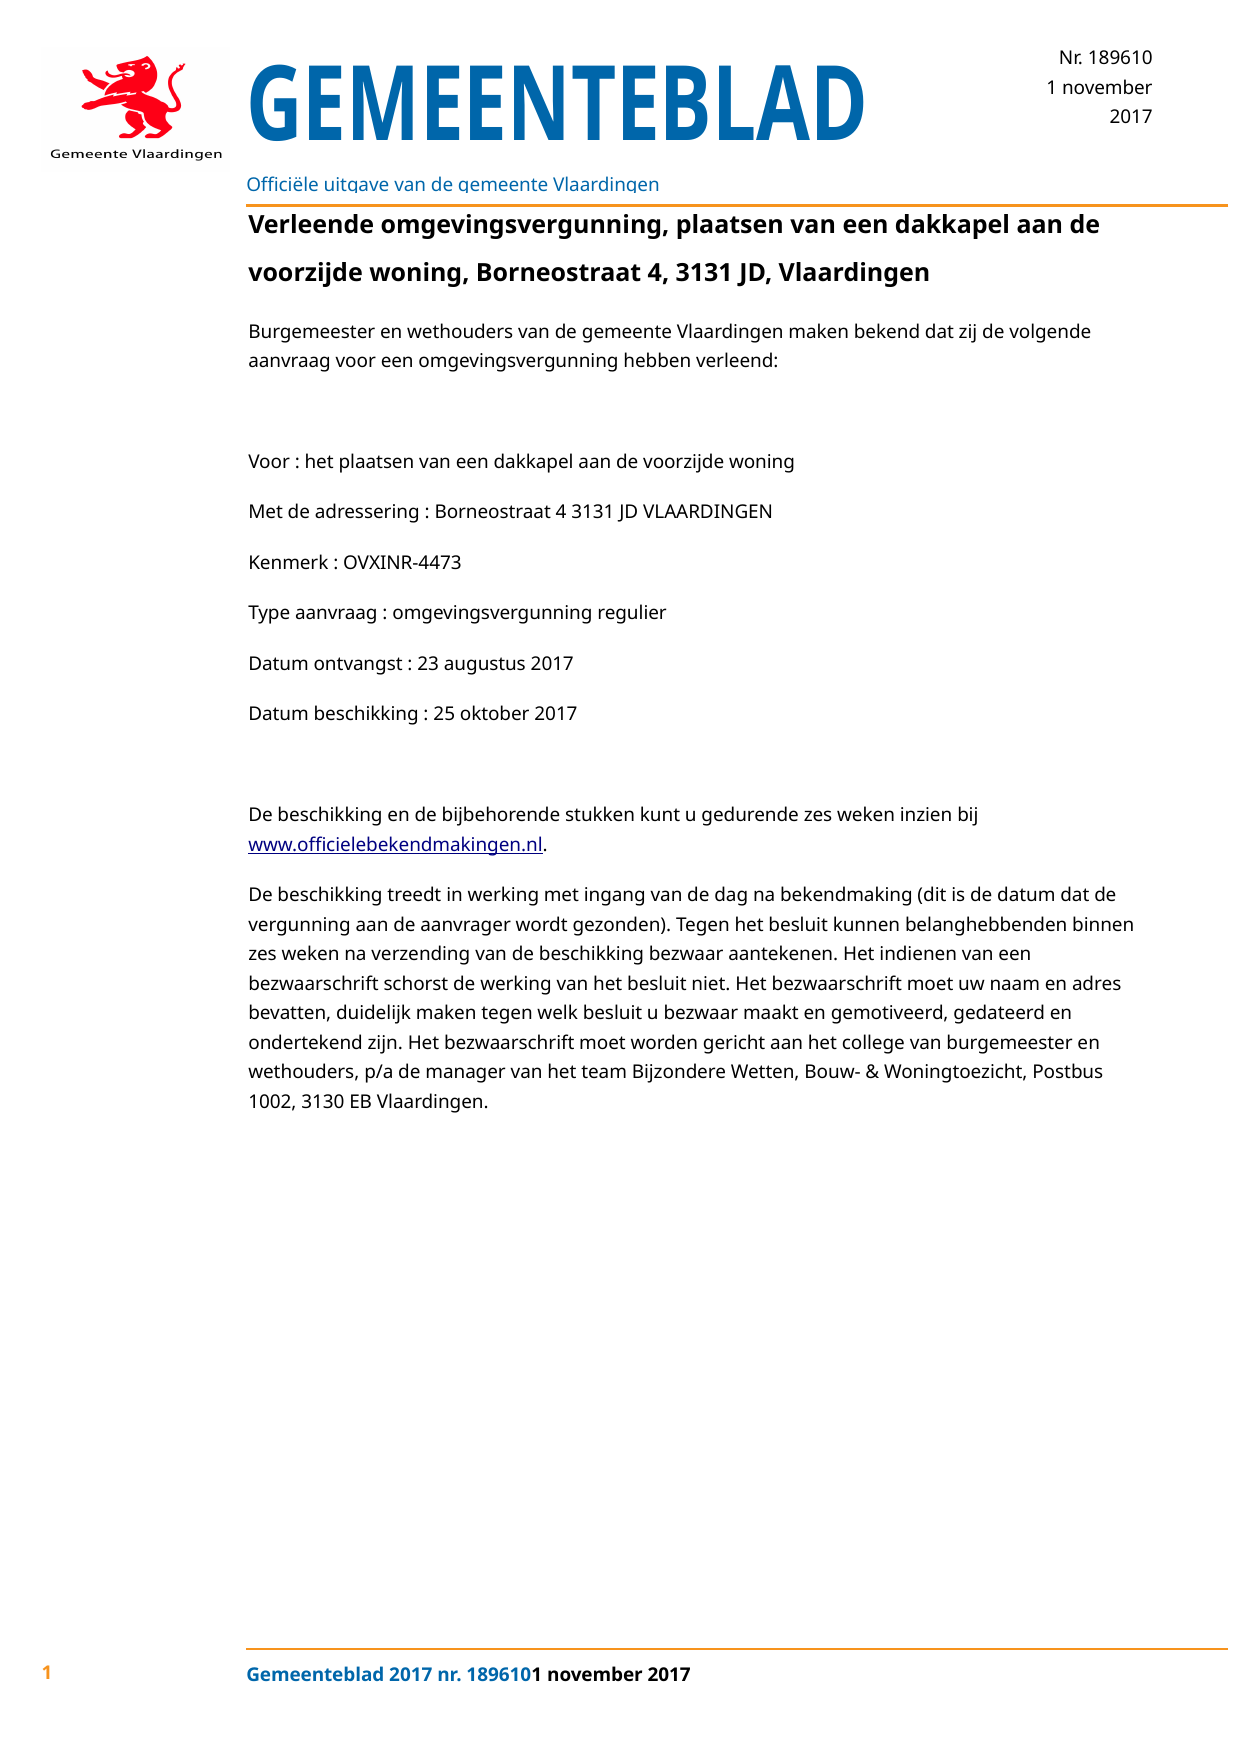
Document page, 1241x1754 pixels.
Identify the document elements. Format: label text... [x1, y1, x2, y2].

text Burgemeester en wethouders van de gemeente Vlaardingen maken bekend dat zij de volgende aanvraag voor een omgevingsvergunning hebben verleend: [248, 318, 1152, 373]
text Voor : het plaatsen van een dakkapel aan de voorzijde woning [248, 448, 1152, 474]
text Type aanvraag : omgevingsvergunning regulier [248, 599, 1152, 625]
text Kenmerk : OVXINR-4473 [248, 549, 1152, 575]
text De beschikking en de bijbehorende stukken kunt u gedurende zes weken inzien bij www.officielebekendmakingen.nl. [248, 801, 1152, 857]
text De beschikking treedt in werking met ingang van de dag na bekendmaking (dit is de datum dat de vergunning aan de aanvrager wordt gezonden). Tegen het besluit kunnen belanghebbenden binnen zes weken na verzending van de beschikking bezwaar aantekenen. Het indienen van een bezwaarschrift schorst de werking van het besluit niet. Het bezwaarschrift moet uw naam en adres bevatten, duidelijk maken tegen welk besluit u bezwaar maakt en gemotiveerd, gedateerd en ondertekend zijn. Het bezwaarschrift moet worden gericht aan het college van burgemeester en wethouders, p/a de manager van het team Bijzondere Wetten, Bouw- & Woningtoezicht, Postbus 1002, 3130 EB Vlaardingen. [248, 881, 1152, 1114]
text Verleende omgevingsvergunning, plaatsen van een dakkapel aan de voorzijde woning, Borneostraat 4, 3131 JD, Vlaardingen [248, 207, 1152, 288]
picture [41, 47, 231, 172]
text Datum ontvangst : 23 augustus 2017 [248, 650, 1152, 676]
text Met de adressering : Borneostraat 4 3131 JD VLAARDINGEN [248, 499, 1152, 524]
text Datum beschikking : 25 oktober 2017 [248, 700, 1152, 726]
